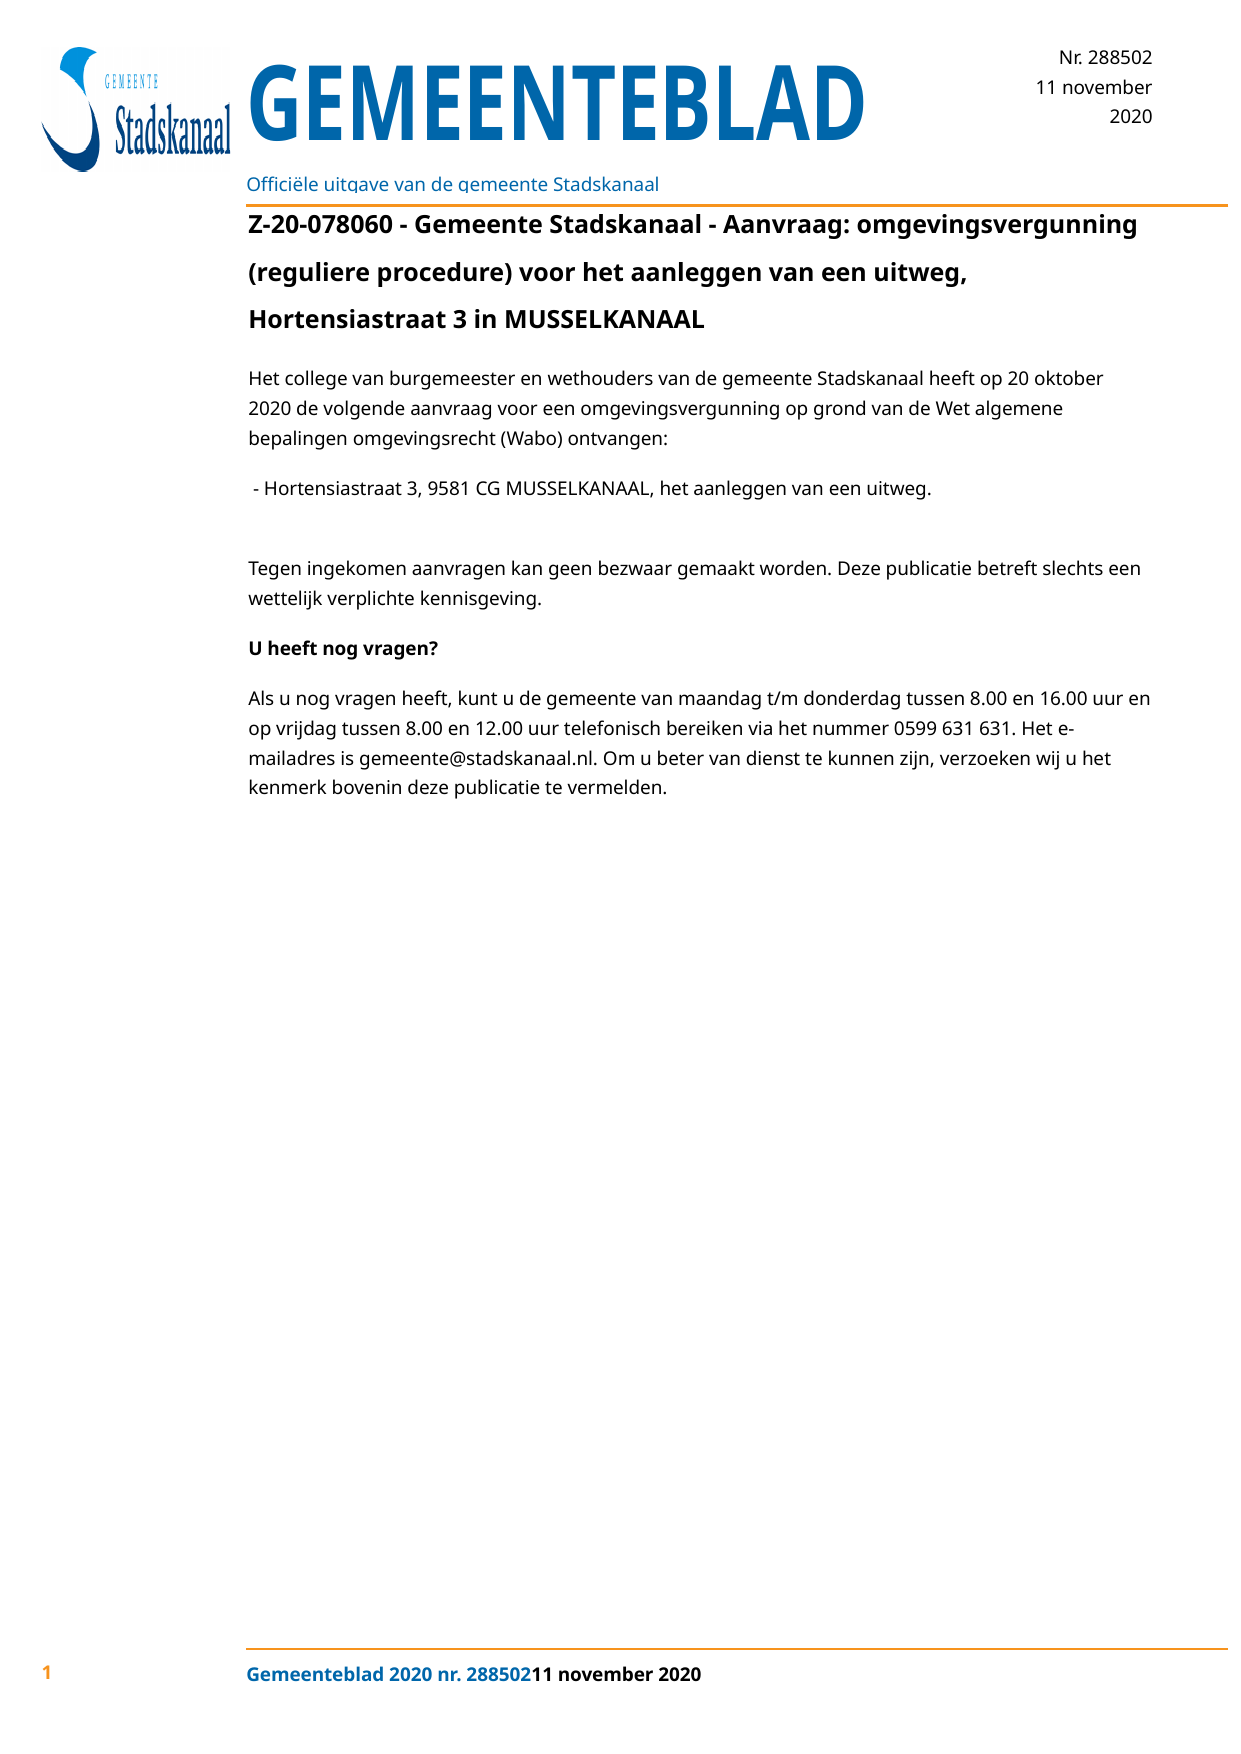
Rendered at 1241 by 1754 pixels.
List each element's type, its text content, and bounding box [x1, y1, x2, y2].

picture [41, 47, 231, 172]
text Z-20-078060 - Gemeente Stadskanaal - Aanvraag: omgevingsvergunning (reguliere procedure) voor het aanleggen van een uitweg, Hortensiastraat 3 in MUSSELKANAAL [248, 207, 1152, 336]
text U heeft nog vragen? [248, 635, 1152, 661]
text - Hortensiastraat 3, 9581 CG MUSSELKANAAL, het aanleggen van een uitweg. [248, 475, 1152, 501]
text Tegen ingekomen aanvragen kan geen bezwaar gemaakt worden. Deze publicatie betreft slechts een wettelijk verplichte kennisgeving. [248, 555, 1152, 610]
text Het college van burgemeester en wethouders van de gemeente Stadskanaal heeft op 20 oktober 2020 de volgende aanvraag voor een omgevingsvergunning op grond van de Wet algemene bepalingen omgevingsrecht (Wabo) ontvangen: [248, 366, 1152, 450]
text Als u nog vragen heeft, kunt u de gemeente van maandag t/m donderdag tussen 8.00 en 16.00 uur en op vrijdag tussen 8.00 en 12.00 uur telefonisch bereiken via het nummer 0599 631 631. Het e-mailadres is gemeente@stadskanaal.nl. Om u beter van dienst te kunnen zijn, verzoeken wij u het kenmerk bovenin deze publicatie te vermelden. [248, 686, 1152, 800]
